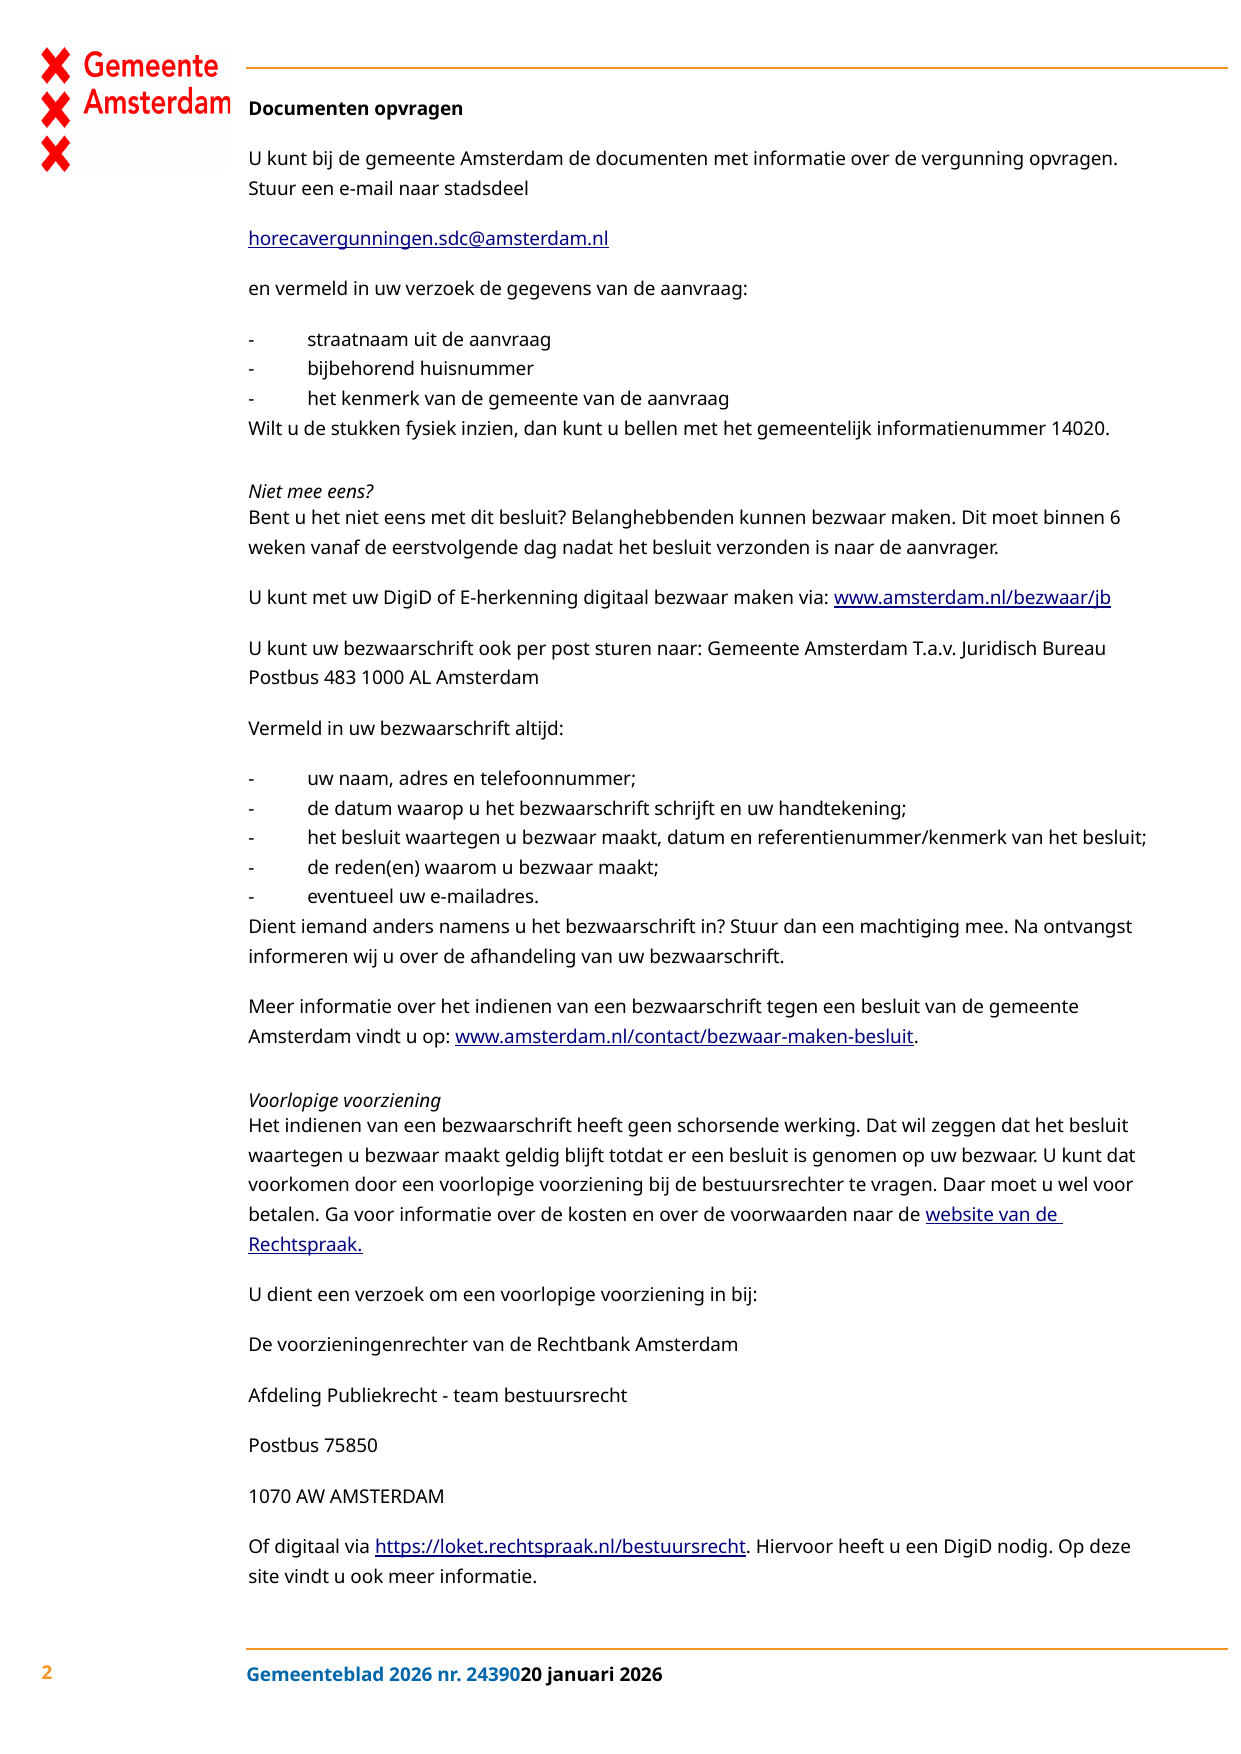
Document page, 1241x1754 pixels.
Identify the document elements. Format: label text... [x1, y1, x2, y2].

text Niet mee eens? [248, 479, 1152, 504]
list uw naam, adres en telefoonnummer; [248, 765, 1152, 791]
text U kunt bij de gemeente Amsterdam de documenten met informatie over de vergunning opvragen. Stuur een e-mail naar stadsdeel [248, 145, 1152, 201]
text U dient een verzoek om een voorlopige voorziening in bij: [248, 1281, 1152, 1307]
text Of digitaal via https://loket.rechtspraak.nl/bestuursrecht. Hiervoor heeft u een DigiD nodig. Op deze site vindt u ook meer informatie. [248, 1533, 1152, 1589]
list het kenmerk van de gemeente van de aanvraag [248, 385, 1152, 411]
picture [41, 47, 231, 172]
text horecavergunningen.sdc@amsterdam.nl [248, 225, 1152, 251]
text 1070 AW AMSTERDAM [248, 1483, 1152, 1509]
list het besluit waartegen u bezwaar maakt, datum en referentienummer/kenmerk van het besluit; [248, 824, 1152, 850]
text Meer informatie over het indienen van een bezwaarschrift tegen een besluit van de gemeente Amsterdam vindt u op: www.amsterdam.nl/contact/bezwaar-maken-besluit. [248, 993, 1152, 1048]
text Postbus 75850 [248, 1432, 1152, 1458]
text Dient iemand anders namens u het bezwaarschrift in? Stuur dan een machtiging mee. Na ontvangst informeren wij u over de afhandeling van uw bezwaarschrift. [248, 913, 1152, 968]
list straatnaam uit de aanvraag [248, 326, 1152, 352]
list bijbehorend huisnummer [248, 356, 1152, 381]
text Vermeld in uw bezwaarschrift altijd: [248, 715, 1152, 741]
list de reden(en) waarom u bezwaar maakt; [248, 854, 1152, 880]
text Wilt u de stukken fysiek inzien, dan kunt u bellen met het gemeentelijk informatienummer 14020. [248, 415, 1152, 441]
text Documenten opvragen [248, 95, 1152, 121]
text Voorlopige voorziening [248, 1087, 1152, 1112]
text De voorzieningenrechter van de Rechtbank Amsterdam [248, 1332, 1152, 1357]
list de datum waarop u het bezwaarschrift schrijft en uw handtekening; [248, 795, 1152, 821]
text Afdeling Publiekrecht - team bestuursrecht [248, 1382, 1152, 1408]
text Het indienen van een bezwaarschrift heeft geen schorsende werking. Dat wil zeggen dat het besluit waartegen u bezwaar maakt geldig blijft totdat er een besluit is genomen op uw bezwaar. U kunt dat voorkomen door een voorlopige voorziening bij de bestuursrechter te vragen. Daar moet u wel voor betalen. Ga voor informatie over de kosten en over de voorwaarden naar de website van de Rechtspraak. [248, 1112, 1152, 1257]
list eventueel uw e-mailadres. [248, 884, 1152, 909]
text en vermeld in uw verzoek de gegevens van de aanvraag: [248, 276, 1152, 301]
text Bent u het niet eens met dit besluit? Belanghebbenden kunnen bezwaar maken. Dit moet binnen 6 weken vanaf de eerstvolgende dag nadat het besluit verzonden is naar de aanvrager. [248, 504, 1152, 560]
text U kunt met uw DigiD of E-herkenning digitaal bezwaar maken via: www.amsterdam.nl/bezwaar/jb [248, 584, 1152, 610]
text U kunt uw bezwaarschrift ook per post sturen naar: Gemeente Amsterdam T.a.v. Juridisch Bureau Postbus 483 1000 AL Amsterdam [248, 635, 1152, 690]
